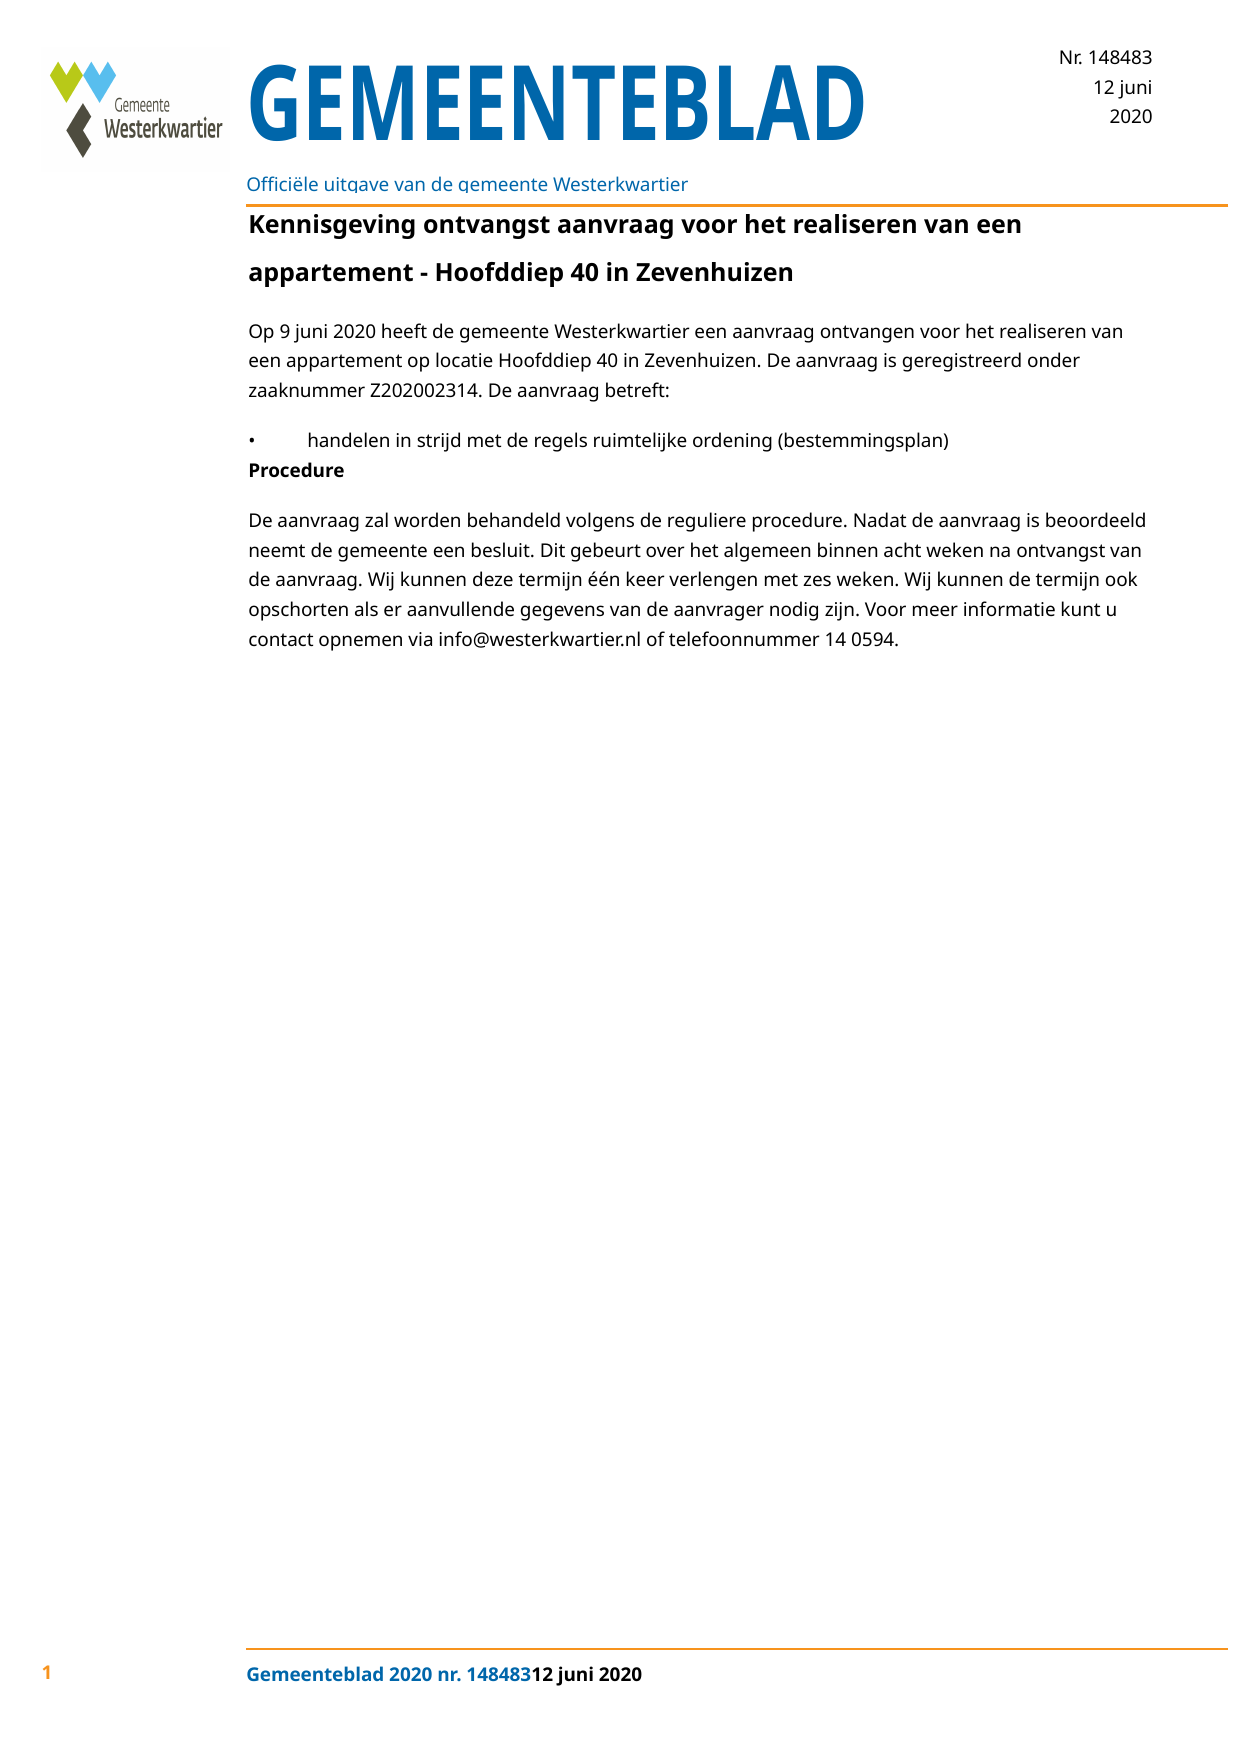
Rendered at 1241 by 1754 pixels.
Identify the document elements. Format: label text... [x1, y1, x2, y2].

text De aanvraag zal worden behandeld volgens de reguliere procedure. Nadat de aanvraag is beoordeeld neemt de gemeente een besluit. Dit gebeurt over het algemeen binnen acht weken na ontvangst van de aanvraag. Wij kunnen deze termijn één keer verlengen met zes weken. Wij kunnen de termijn ook opschorten als er aanvullende gegevens van de aanvrager nodig zijn. Voor meer informatie kunt u contact opnemen via info@westerkwartier.nl of telefoonnummer 14 0594. [248, 507, 1152, 652]
list handelen in strijd met de regels ruimtelijke ordening (bestemmingsplan) [248, 427, 1152, 453]
text Procedure [248, 457, 1152, 483]
text Op 9 juni 2020 heeft de gemeente Westerkwartier een aanvraag ontvangen voor het realiseren van een appartement op locatie Hoofddiep 40 in Zevenhuizen. De aanvraag is geregistreerd onder zaaknummer Z202002314. De aanvraag betreft: [248, 318, 1152, 403]
picture [41, 47, 231, 172]
text Kennisgeving ontvangst aanvraag voor het realiseren van een appartement - Hoofddiep 40 in Zevenhuizen [248, 207, 1152, 288]
